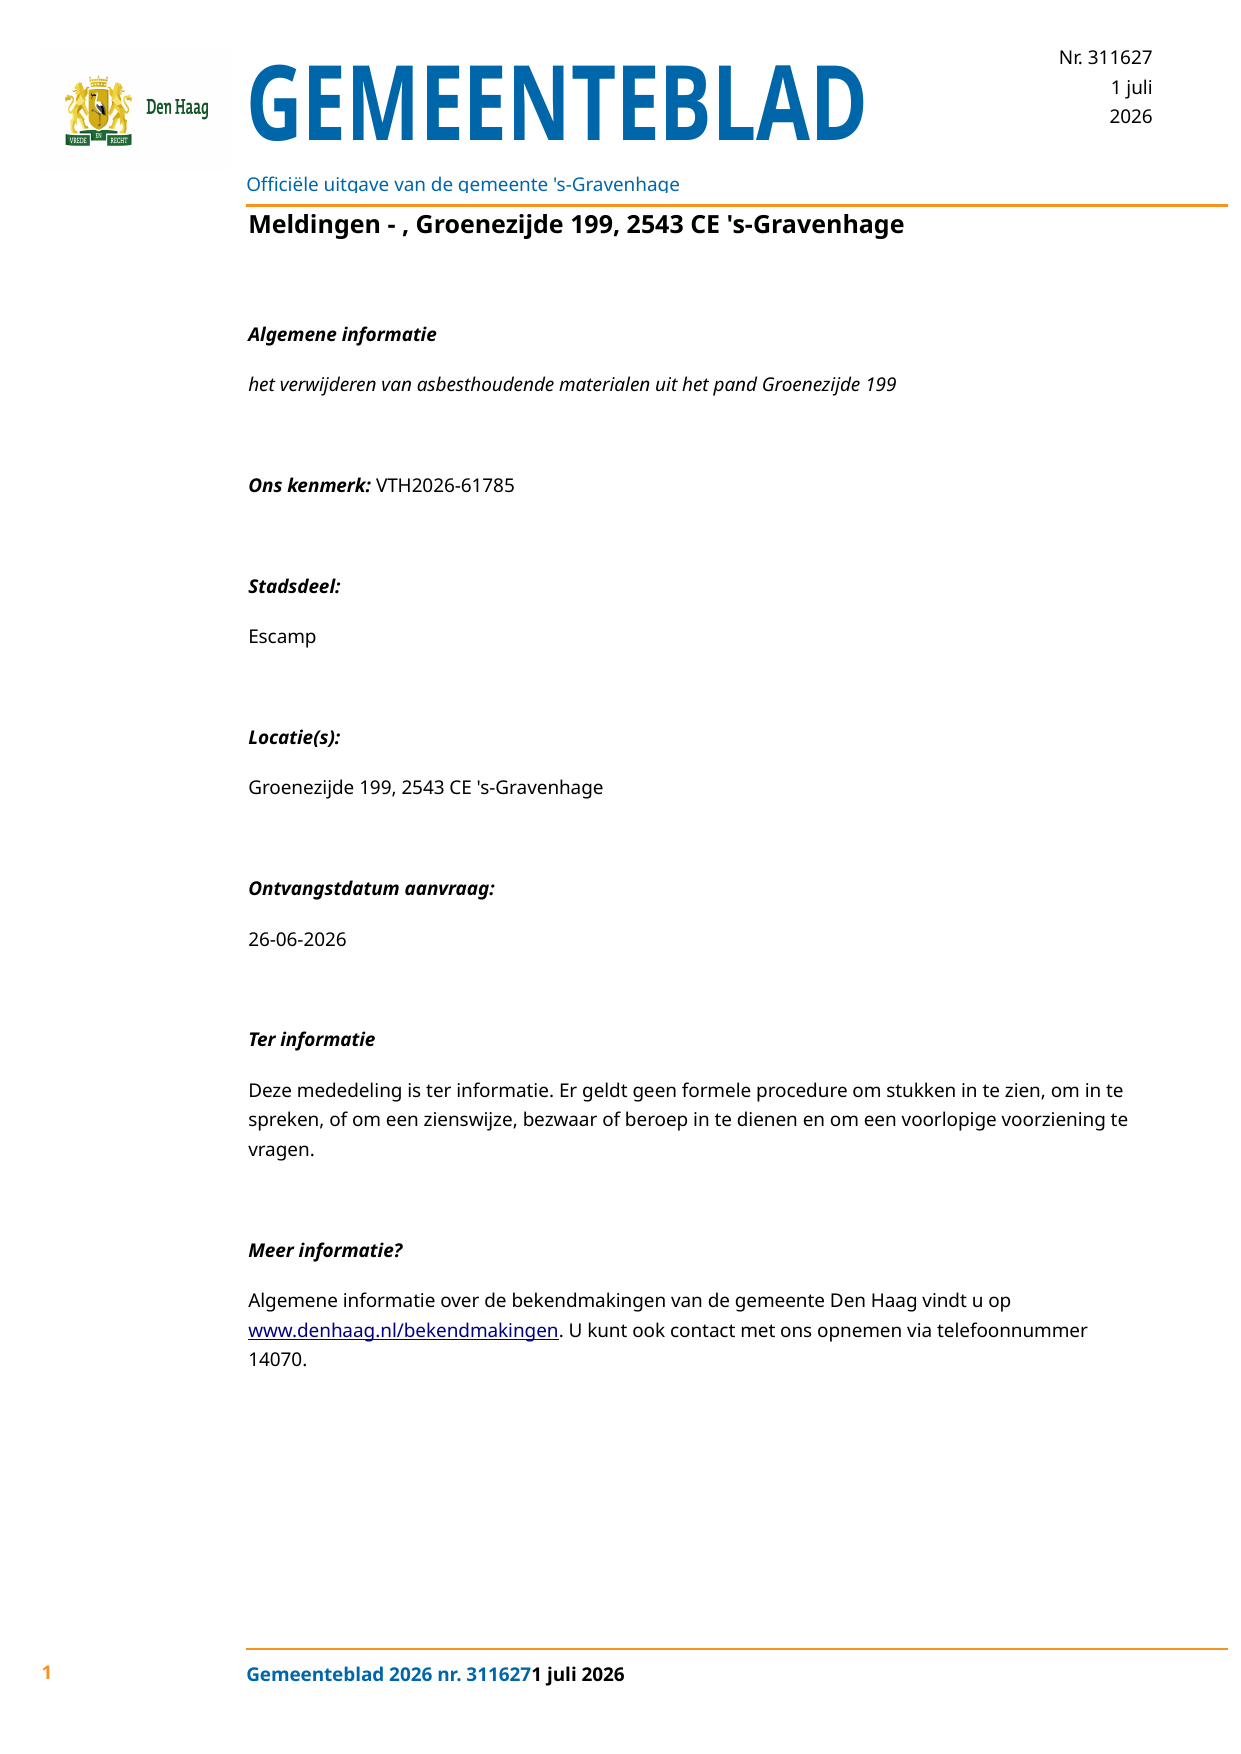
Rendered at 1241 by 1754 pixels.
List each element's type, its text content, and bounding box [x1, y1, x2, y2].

text Deze mededeling is ter informatie. Er geldt geen formele procedure om stukken in te zien, om in te spreken, of om een zienswijze, bezwaar of beroep in te dienen en om een voorlopige voorziening te vragen. [248, 1077, 1152, 1162]
text Ter informatie [248, 1027, 1152, 1052]
text Meer informatie? [248, 1237, 1152, 1263]
text Groenezijde 199, 2543 CE 's-Gravenhage [248, 774, 1152, 800]
text Algemene informatie over de bekendmakingen van de gemeente Den Haag vindt u op www.denhaag.nl/bekendmakingen. U kunt ook contact met ons opnemen via telefoonnummer 14070. [248, 1287, 1152, 1372]
text 26-06-2026 [248, 926, 1152, 951]
text Ons kenmerk: VTH2026-61785 [248, 472, 1152, 498]
text Escamp [248, 623, 1152, 649]
picture [41, 47, 231, 172]
text het verwijderen van asbesthoudende materialen uit het pand Groenezijde 199 [248, 371, 1152, 397]
text Meldingen - , Groenezijde 199, 2543 CE 's-Gravenhage [248, 207, 1152, 241]
text Stadsdeel: [248, 573, 1152, 598]
text Ontvangstdatum aanvraag: [248, 875, 1152, 901]
text Locatie(s): [248, 724, 1152, 750]
text Algemene informatie [248, 321, 1152, 346]
